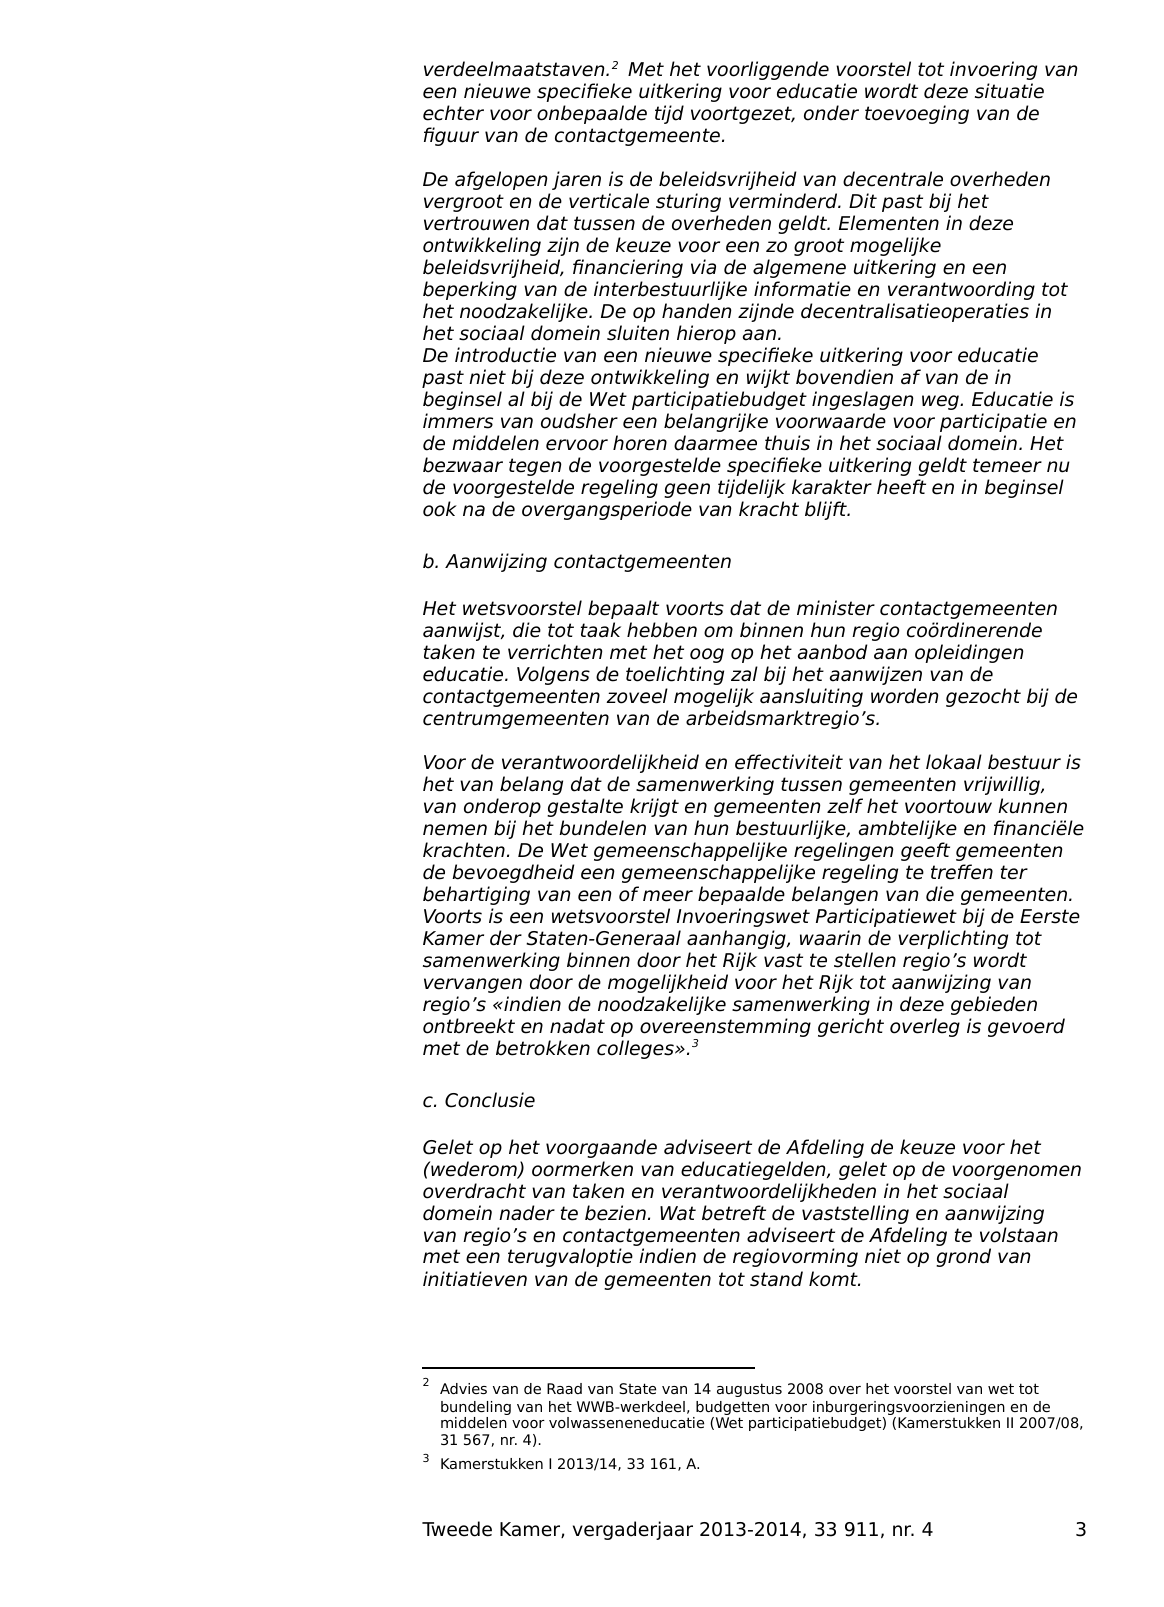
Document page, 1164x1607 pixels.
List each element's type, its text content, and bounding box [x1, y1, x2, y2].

text Het wetsvoorstel bepaalt voorts dat de minister contactgemeenten aanwijst, die tot taak hebben om binnen hun regio coördinerende taken te verrichten met het oog op het aanbod aan opleidingen educatie. Volgens de toelichting zal bij het aanwijzen van de contactgemeenten zoveel mogelijk aansluiting worden gezocht bij de centrumgemeenten van de arbeidsmarktregio’s. [422, 598, 1087, 730]
text Gelet op het voorgaande adviseert de Afdeling de keuze voor het (wederom) oormerken van educatiegelden, gelet op de voorgenomen overdracht van taken en verantwoordelijkheden in het sociaal domein nader te bezien. Wat betreft de vaststelling en aanwijzing van regio’s en contactgemeenten adviseert de Afdeling te volstaan met een terugvaloptie indien de regiovorming niet op grond van initiatieven van de gemeenten tot stand komt. [422, 1137, 1087, 1290]
text De afgelopen jaren is de beleidsvrijheid van decentrale overheden vergroot en de verticale sturing verminderd. Dit past bij het vertrouwen dat tussen de overheden geldt. Elementen in deze ontwikkeling zijn de keuze voor een zo groot mogelijke beleidsvrijheid, financiering via de algemene uitkering en een beperking van de interbestuurlijke informatie en verantwoording tot het noodzakelijke. De op handen zijnde decentralisatieoperaties in het sociaal domein sluiten hierop aan. [422, 169, 1087, 345]
text verdeelmaatstaven. Met het voorliggende voorstel tot invoering van een nieuwe specifieke uitkering voor educatie wordt deze situatie echter voor onbepaalde tijd voortgezet, onder toevoeging van de figuur van de contactgemeente. [422, 59, 1087, 147]
text De introductie van een nieuwe specifieke uitkering voor educatie past niet bij deze ontwikkeling en wijkt bovendien af van de in beginsel al bij de Wet participatiebudget ingeslagen weg. Educatie is immers van oudsher een belangrijke voorwaarde voor participatie en de middelen ervoor horen daarmee thuis in het sociaal domein. Het bezwaar tegen de voorgestelde specifieke uitkering geldt temeer nu de voorgestelde regeling geen tijdelijk karakter heeft en in beginsel ook na de overgangsperiode van kracht blijft. [422, 345, 1087, 521]
subtitle c. Conclusie [422, 1089, 1087, 1112]
subtitle b. Aanwijzing contactgemeenten [422, 551, 1087, 573]
text Voor de verantwoordelijkheid en effectiviteit van het lokaal bestuur is het van belang dat de samenwerking tussen gemeenten vrijwillig, van onderop gestalte krijgt en gemeenten zelf het voortouw kunnen nemen bij het bundelen van hun bestuurlijke, ambtelijke en financiële krachten. De Wet gemeenschappelijke regelingen geeft gemeenten de bevoegdheid een gemeenschappelijke regeling te treffen ter behartiging van een of meer bepaalde belangen van die gemeenten. Voorts is een wetsvoorstel Invoeringswet Participatiewet bij de Eerste Kamer der Staten-Generaal aanhangig, waarin de verplichting tot samenwerking binnen door het Rijk vast te stellen regio’s wordt vervangen door de mogelijkheid voor het Rijk tot aanwijzing van regio’s «indien de noodzakelijke samenwerking in deze gebieden ontbreekt en nadat op overeenstemming gericht overleg is gevoerd met de betrokken colleges». [422, 752, 1087, 1059]
text Advies van de Raad van State van 14 augustus 2008 over het voorstel van wet tot bundeling van het WWB-werkdeel, budgetten voor inburgeringsvoorzieningen en de middelen voor volwasseneneducatie (Wet participatiebudget) (Kamerstukken II 2007/08, 31 567, nr. 4). [422, 1377, 1087, 1449]
text Kamerstukken I 2013/14, 33 161, A. [422, 1452, 1087, 1474]
